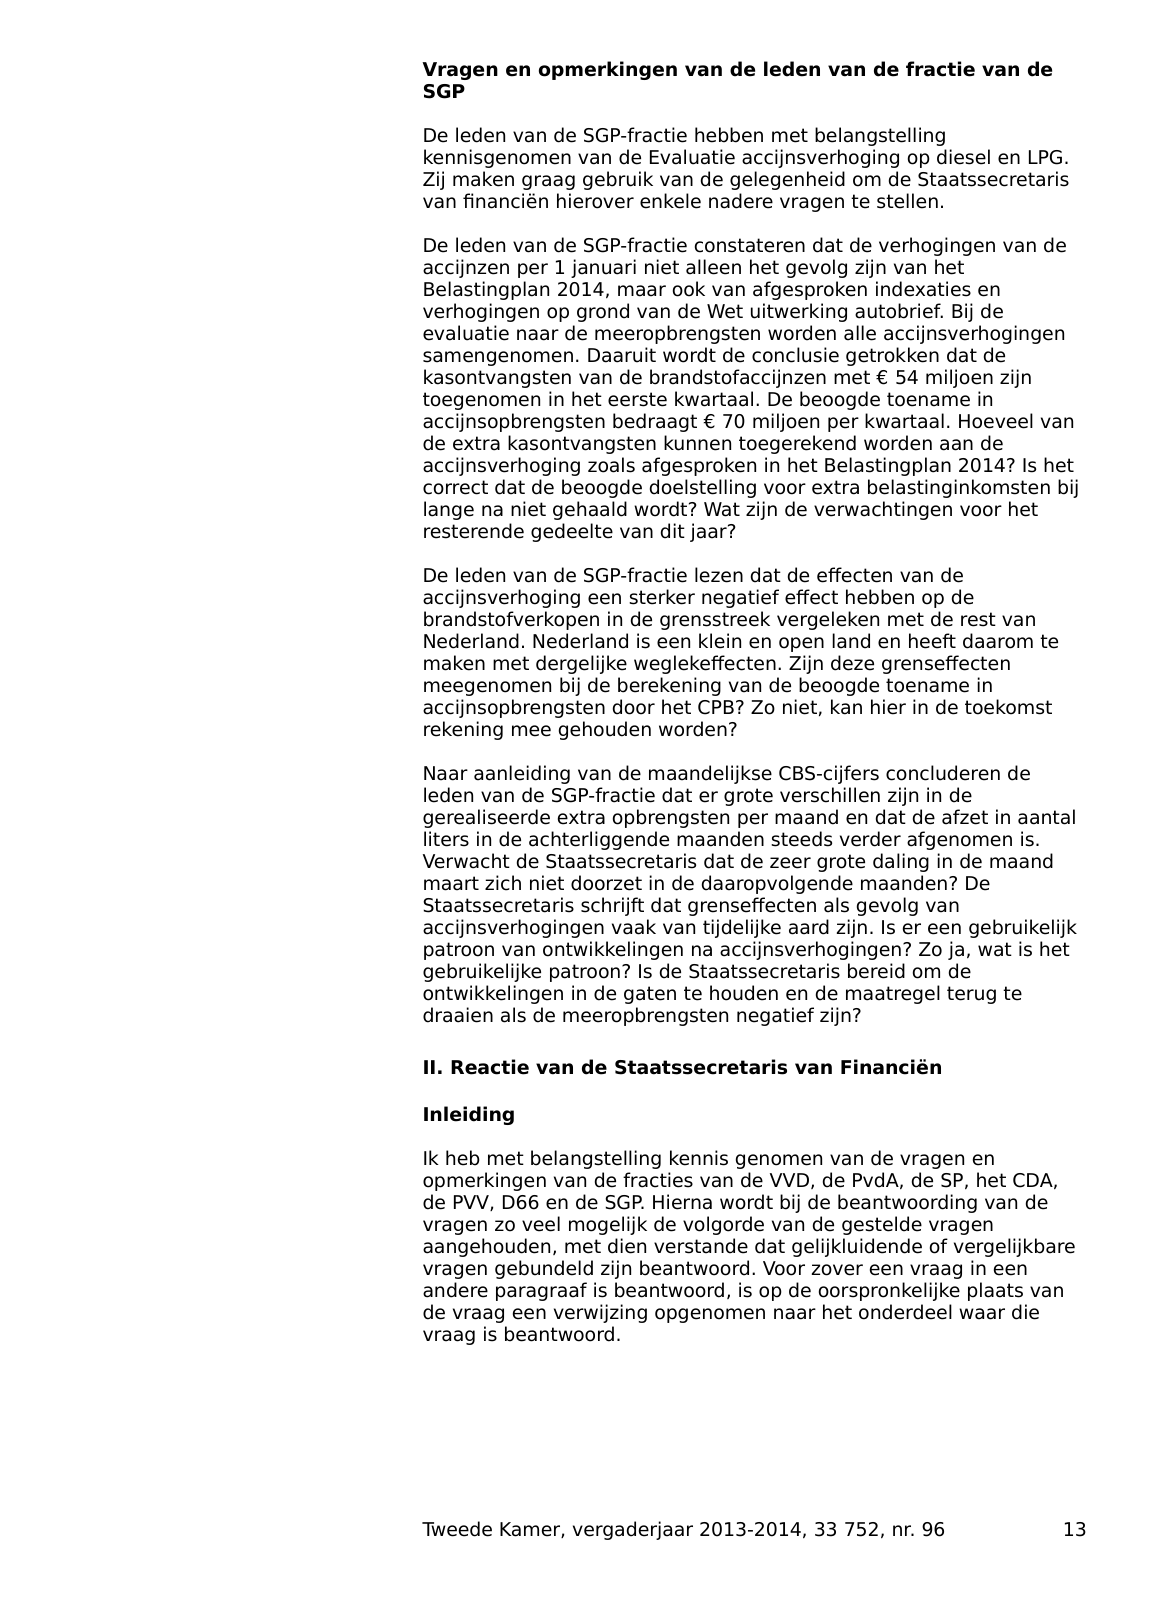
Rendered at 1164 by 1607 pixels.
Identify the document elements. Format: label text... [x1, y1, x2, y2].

text De leden van de SGP-fractie constateren dat de verhogingen van de accijnzen per 1 januari niet alleen het gevolg zijn van het Belastingplan 2014, maar ook van afgesproken indexaties en verhogingen op grond van de Wet uitwerking autobrief. Bij de evaluatie naar de meeropbrengsten worden alle accijnsverhogingen samengenomen. Daaruit wordt de conclusie getrokken dat de kasontvangsten van de brandstofaccijnzen met € 54 miljoen zijn toegenomen in het eerste kwartaal. De beoogde toename in accijnsopbrengsten bedraagt € 70 miljoen per kwartaal. Hoeveel van de extra kasontvangsten kunnen toegerekend worden aan de accijnsverhoging zoals afgesproken in het Belastingplan 2014? Is het correct dat de beoogde doelstelling voor extra belastinginkomsten bij lange na niet gehaald wordt? Wat zijn de verwachtingen voor het resterende gedeelte van dit jaar? [422, 235, 1087, 543]
text De leden van de SGP-fractie lezen dat de effecten van de accijnsverhoging een sterker negatief effect hebben op de brandstofverkopen in de grensstreek vergeleken met de rest van Nederland. Nederland is een klein en open land en heeft daarom te maken met dergelijke weglekeffecten. Zijn deze grenseffecten meegenomen bij de berekening van de beoogde toename in accijnsopbrengsten door het CPB? Zo niet, kan hier in de toekomst rekening mee gehouden worden? [422, 565, 1087, 741]
text De leden van de SGP-fractie hebben met belangstelling kennisgenomen van de Evaluatie accijnsverhoging op diesel en LPG. Zij maken graag gebruik van de gelegenheid om de Staatssecretaris van financiën hierover enkele nadere vragen te stellen. [422, 125, 1087, 213]
text Naar aanleiding van de maandelijkse CBS-cijfers concluderen de leden van de SGP-fractie dat er grote verschillen zijn in de gerealiseerde extra opbrengsten per maand en dat de afzet in aantal liters in de achterliggende maanden steeds verder afgenomen is. Verwacht de Staatssecretaris dat de zeer grote daling in de maand maart zich niet doorzet in de daaropvolgende maanden? De Staatssecretaris schrijft dat grenseffecten als gevolg van accijnsverhogingen vaak van tijdelijke aard zijn. Is er een gebruikelijk patroon van ontwikkelingen na accijnsverhogingen? Zo ja, wat is het gebruikelijke patroon? Is de Staatssecretaris bereid om de ontwikkelingen in de gaten te houden en de maatregel terug te draaien als de meeropbrengsten negatief zijn? [422, 763, 1087, 1027]
subtitle Inleiding [422, 1104, 1087, 1126]
subtitle II. Reactie van de Staatssecretaris van Financiën [422, 1057, 1087, 1079]
subtitle Vragen en opmerkingen van de leden van de fractie van de SGP [422, 59, 1087, 103]
text Ik heb met belangstelling kennis genomen van de vragen en opmerkingen van de fracties van de VVD, de PvdA, de SP, het CDA, de PVV, D66 en de SGP. Hierna wordt bij de beantwoording van de vragen zo veel mogelijk de volgorde van de gestelde vragen aangehouden, met dien verstande dat gelijkluidende of vergelijkbare vragen gebundeld zijn beantwoord. Voor zover een vraag in een andere paragraaf is beantwoord, is op de oorspronkelijke plaats van de vraag een verwijzing opgenomen naar het onderdeel waar die vraag is beantwoord. [422, 1148, 1087, 1346]
